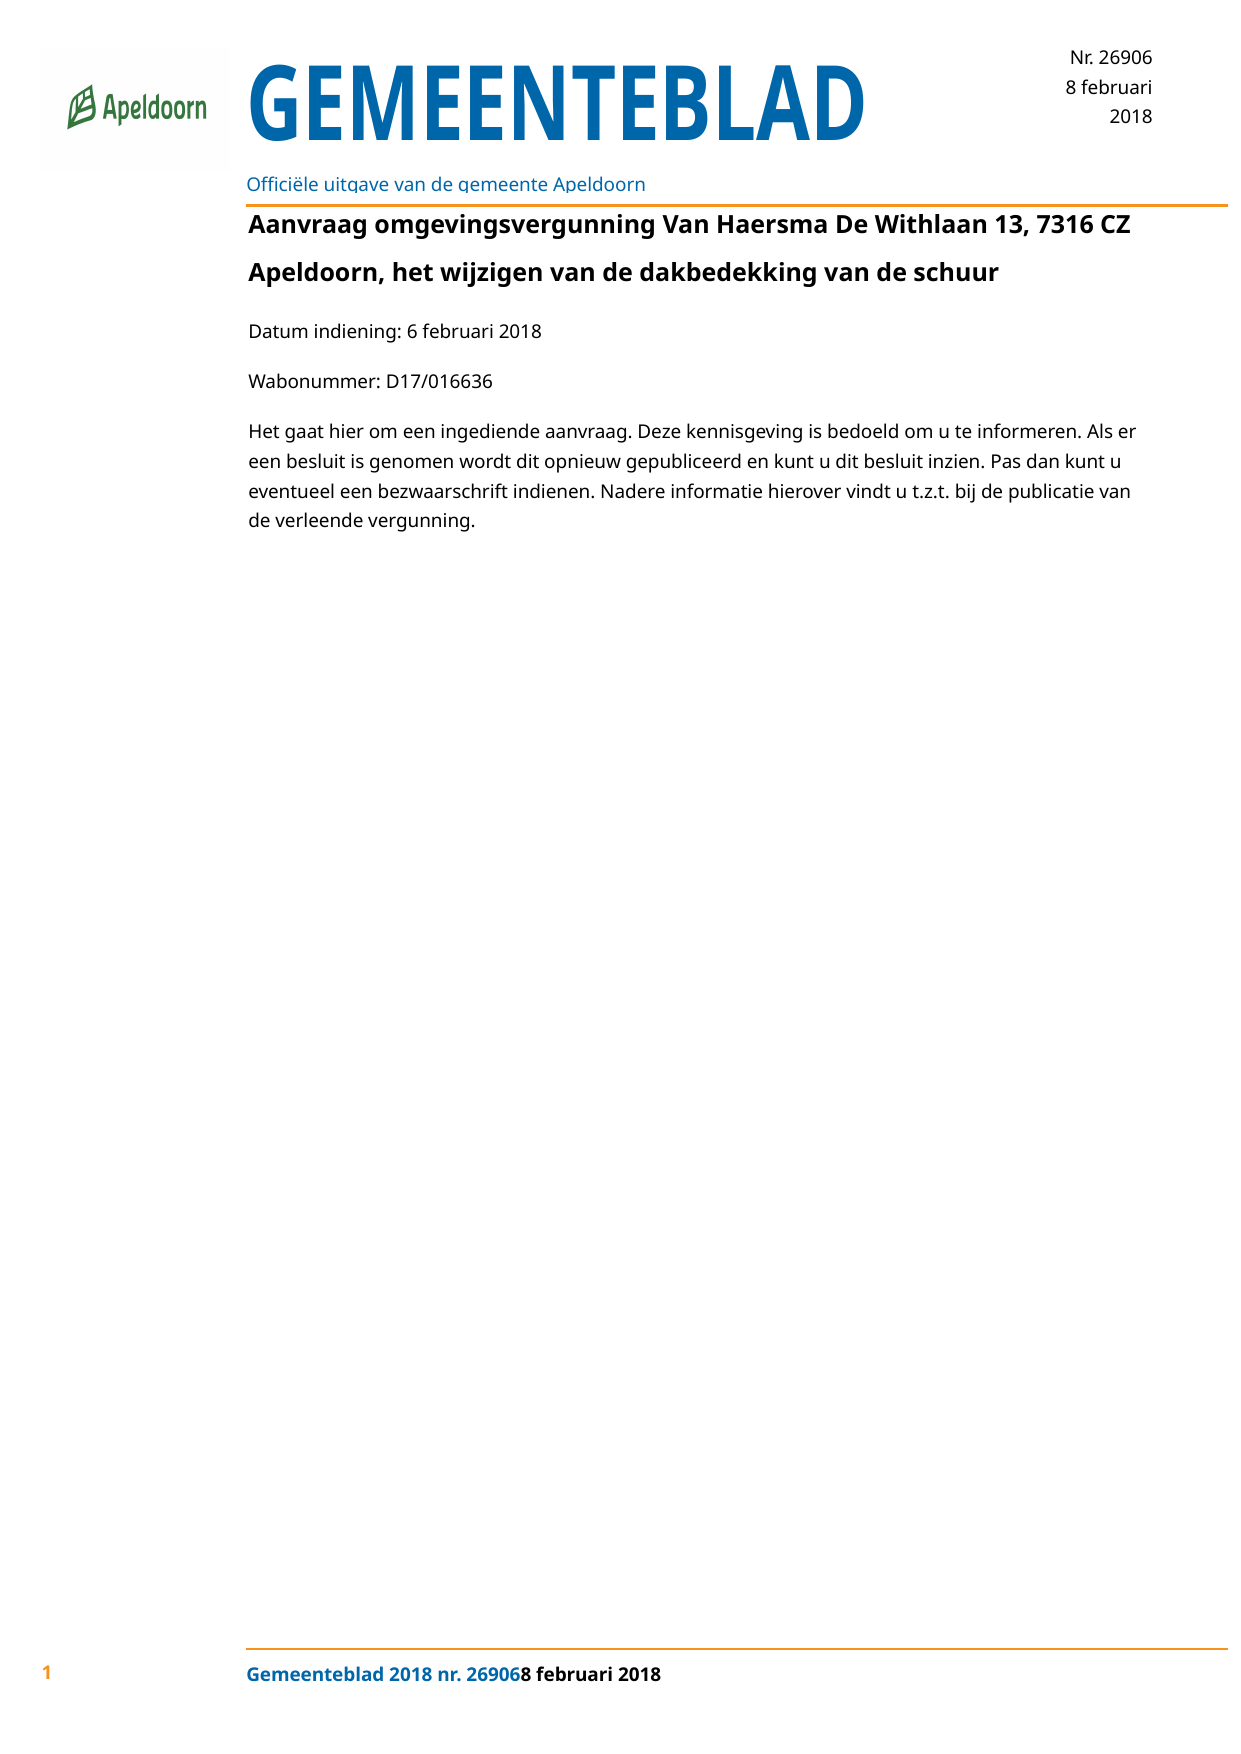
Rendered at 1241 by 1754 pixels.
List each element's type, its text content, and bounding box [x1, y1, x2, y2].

picture [41, 47, 231, 172]
text Aanvraag omgevingsvergunning Van Haersma De Withlaan 13, 7316 CZ Apeldoorn, het wijzigen van de dakbedekking van de schuur [248, 207, 1152, 288]
text Wabonummer: D17/016636 [248, 368, 1152, 394]
text Het gaat hier om een ingediende aanvraag. Deze kennisgeving is bedoeld om u te informeren. Als er een besluit is genomen wordt dit opnieuw gepubliceerd en kunt u dit besluit inzien. Pas dan kunt u eventueel een bezwaarschrift indienen. Nadere informatie hierover vindt u t.z.t. bij de publicatie van de verleende vergunning. [248, 419, 1152, 533]
text Datum indiening: 6 februari 2018 [248, 318, 1152, 344]
